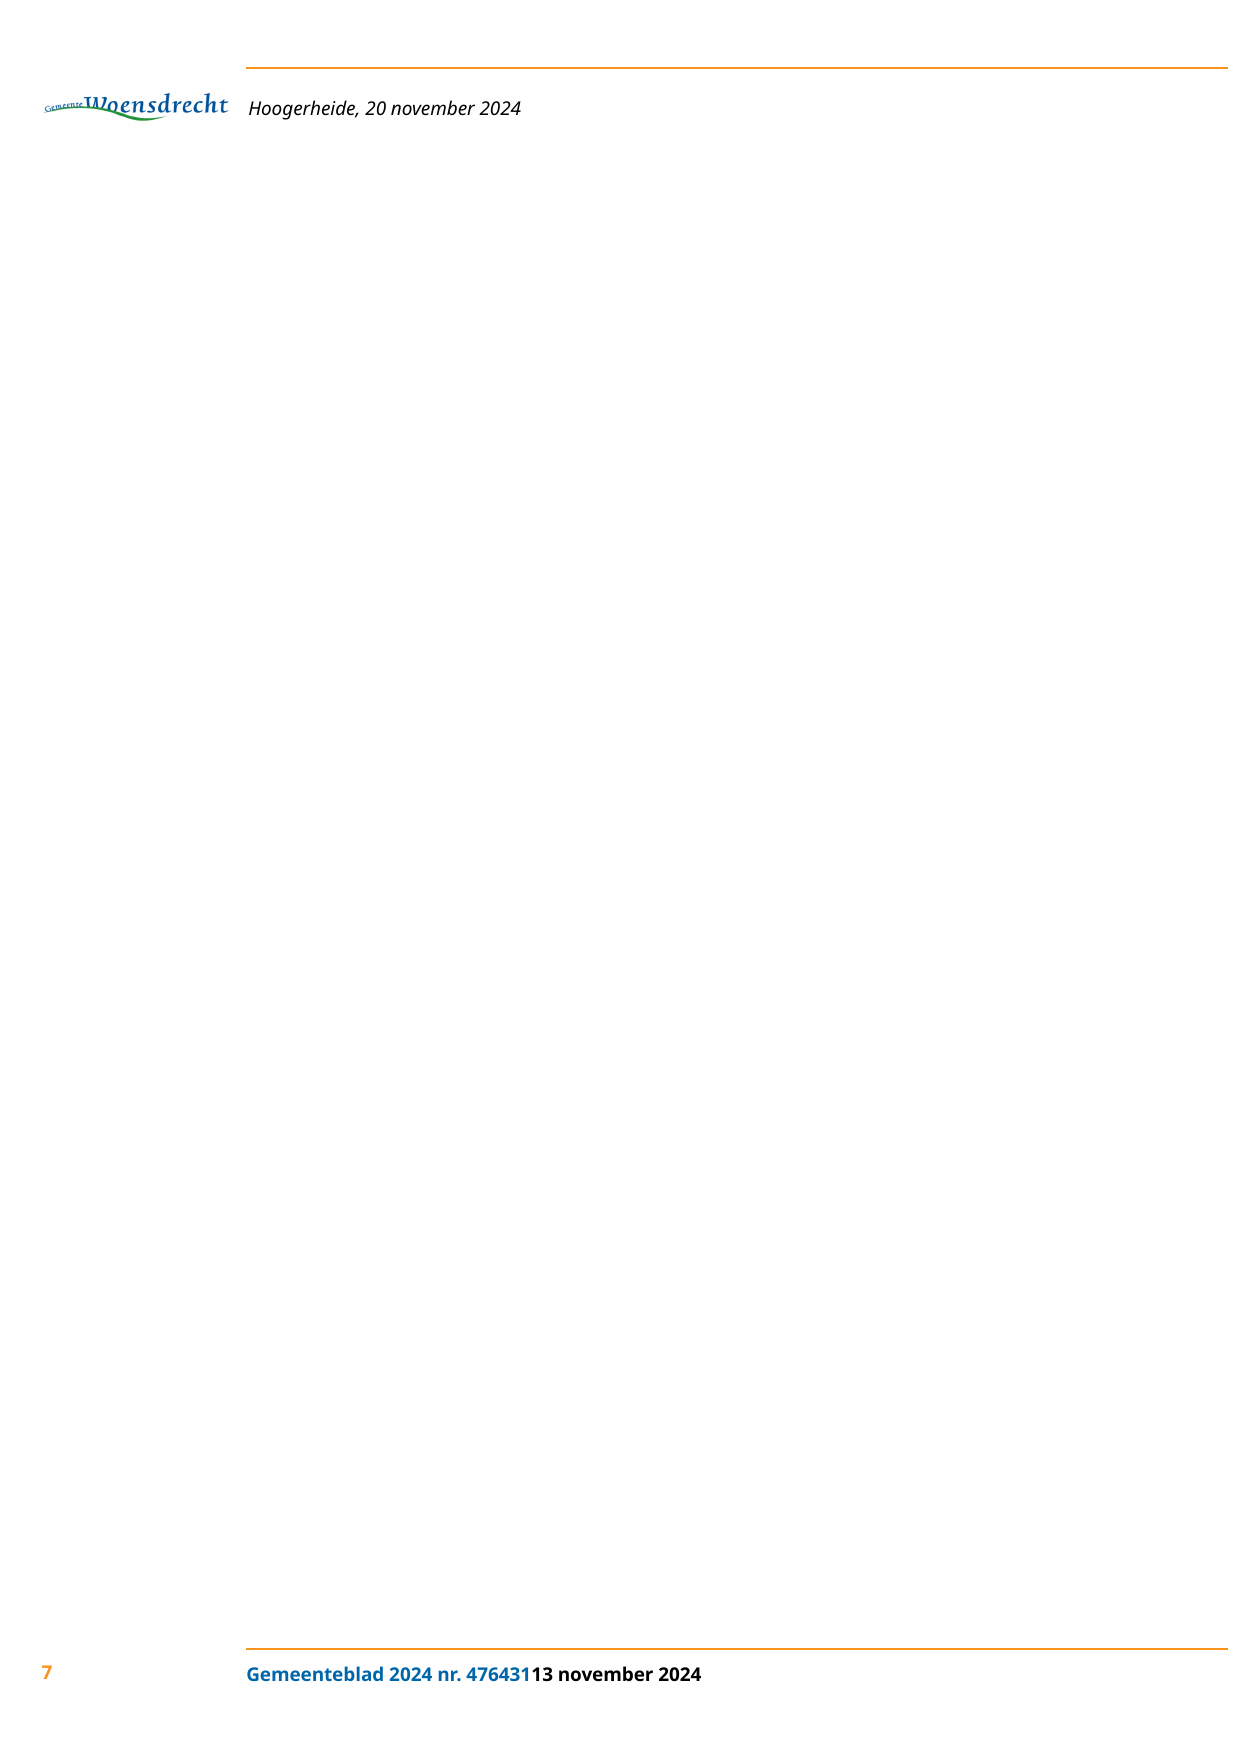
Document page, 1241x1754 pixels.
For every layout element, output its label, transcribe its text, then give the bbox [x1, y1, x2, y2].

text Hoogerheide, 20 november 2024 [248, 95, 1152, 121]
picture [41, 47, 231, 172]
